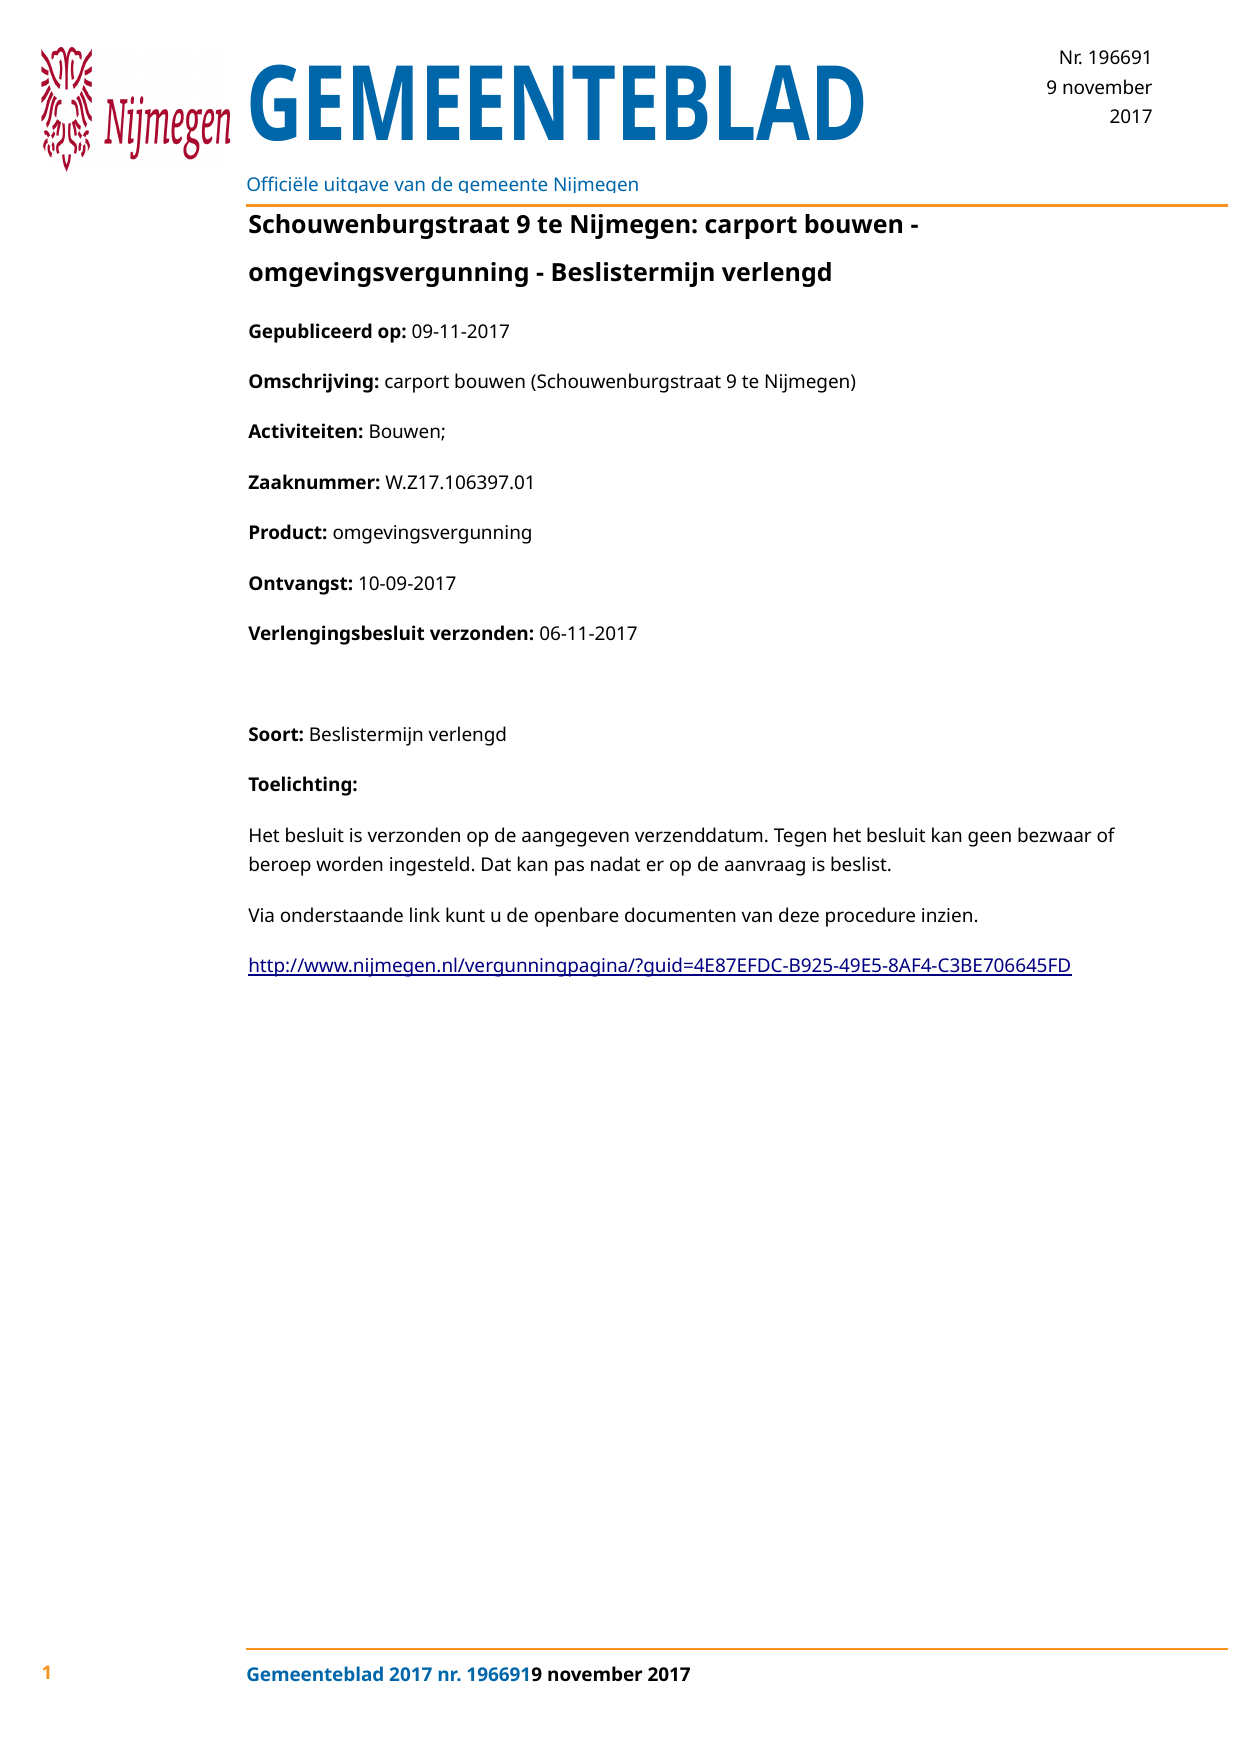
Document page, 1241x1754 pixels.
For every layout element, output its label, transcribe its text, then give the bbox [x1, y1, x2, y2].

text Omschrijving: carport bouwen (Schouwenburgstraat 9 te Nijmegen) [248, 368, 1152, 394]
text Zaaknummer: W.Z17.106397.01 [248, 469, 1152, 495]
text Schouwenburgstraat 9 te Nijmegen: carport bouwen - omgevingsvergunning - Beslistermijn verlengd [248, 207, 1152, 288]
text Gepubliceerd op: 09-11-2017 [248, 318, 1152, 344]
text Toelichting: [248, 772, 1152, 797]
text Activiteiten: Bouwen; [248, 419, 1152, 444]
text Ontvangst: 10-09-2017 [248, 570, 1152, 596]
picture [41, 47, 231, 172]
text Verlengingsbesluit verzonden: 06-11-2017 [248, 620, 1152, 646]
text Soort: Beslistermijn verlengd [248, 721, 1152, 747]
text Het besluit is verzonden op de aangegeven verzenddatum. Tegen het besluit kan geen bezwaar of beroep worden ingesteld. Dat kan pas nadat er op de aanvraag is beslist. [248, 822, 1152, 877]
text Via onderstaande link kunt u de openbare documenten van deze procedure inzien. [248, 902, 1152, 928]
text http://www.nijmegen.nl/vergunningpagina/?guid=4E87EFDC-B925-49E5-8AF4-C3BE706645FD [248, 952, 1152, 978]
text Product: omgevingsvergunning [248, 519, 1152, 545]
